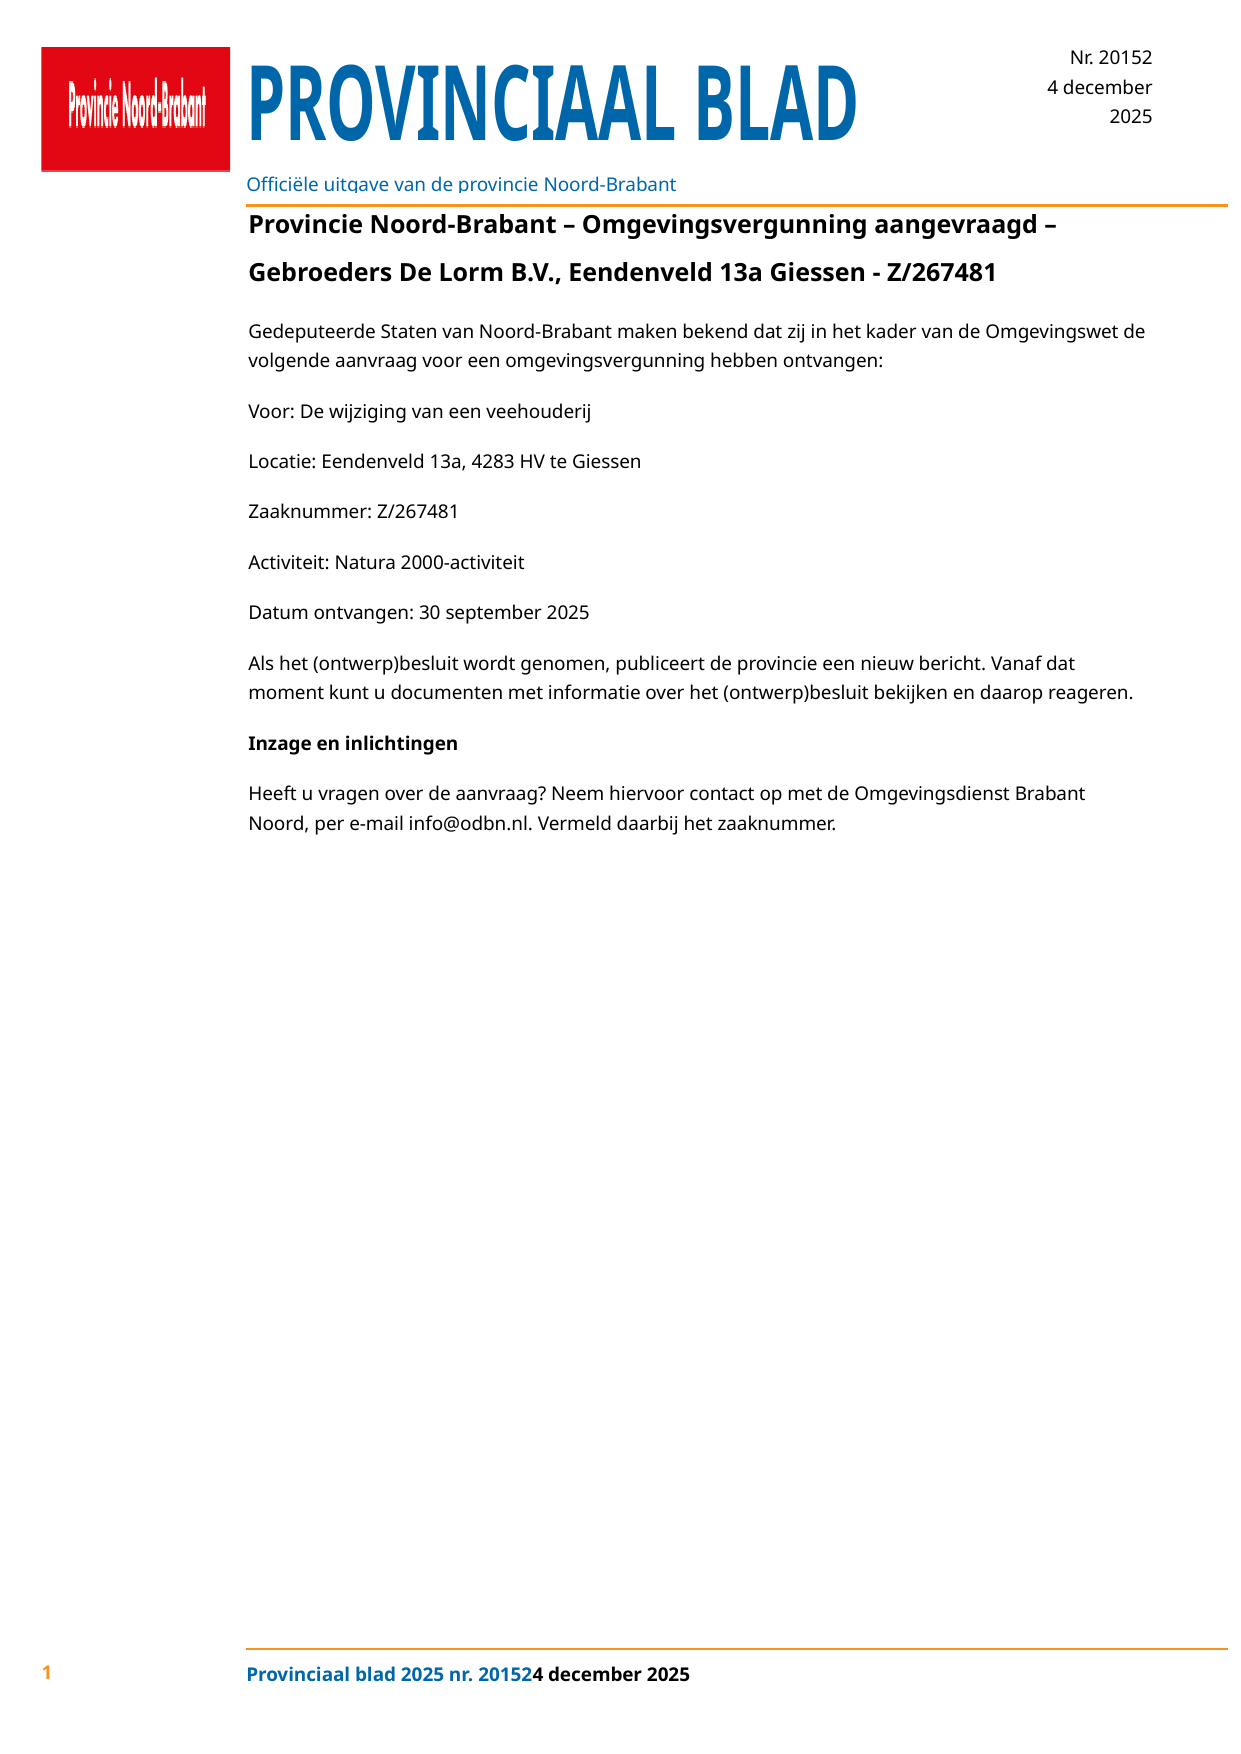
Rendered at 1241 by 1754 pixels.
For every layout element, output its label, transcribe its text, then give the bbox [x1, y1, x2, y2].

text Gedeputeerde Staten van Noord-Brabant maken bekend dat zij in het kader van de Omgevingswet de volgende aanvraag voor een omgevingsvergunning hebben ontvangen: [248, 318, 1152, 373]
text Inzage en inlichtingen [248, 730, 1152, 756]
picture [41, 47, 231, 172]
text Als het (ontwerp)besluit wordt genomen, publiceert de provincie een nieuw bericht. Vanaf dat moment kunt u documenten met informatie over het (ontwerp)besluit bekijken en daarop reageren. [248, 650, 1152, 705]
text Zaaknummer: Z/267481 [248, 499, 1152, 524]
text Datum ontvangen: 30 september 2025 [248, 599, 1152, 625]
text Voor: De wijziging van een veehouderij [248, 398, 1152, 424]
text Locatie: Eendenveld 13a, 4283 HV te Giessen [248, 448, 1152, 474]
text Activiteit: Natura 2000-activiteit [248, 549, 1152, 575]
text Heeft u vragen over de aanvraag? Neem hiervoor contact op met de Omgevingsdienst Brabant Noord, per e-mail info@odbn.nl. Vermeld daarbij het zaaknummer. [248, 780, 1152, 836]
text Provincie Noord-Brabant – Omgevingsvergunning aangevraagd – Gebroeders De Lorm B.V., Eendenveld 13a Giessen - Z/267481 [248, 207, 1152, 288]
